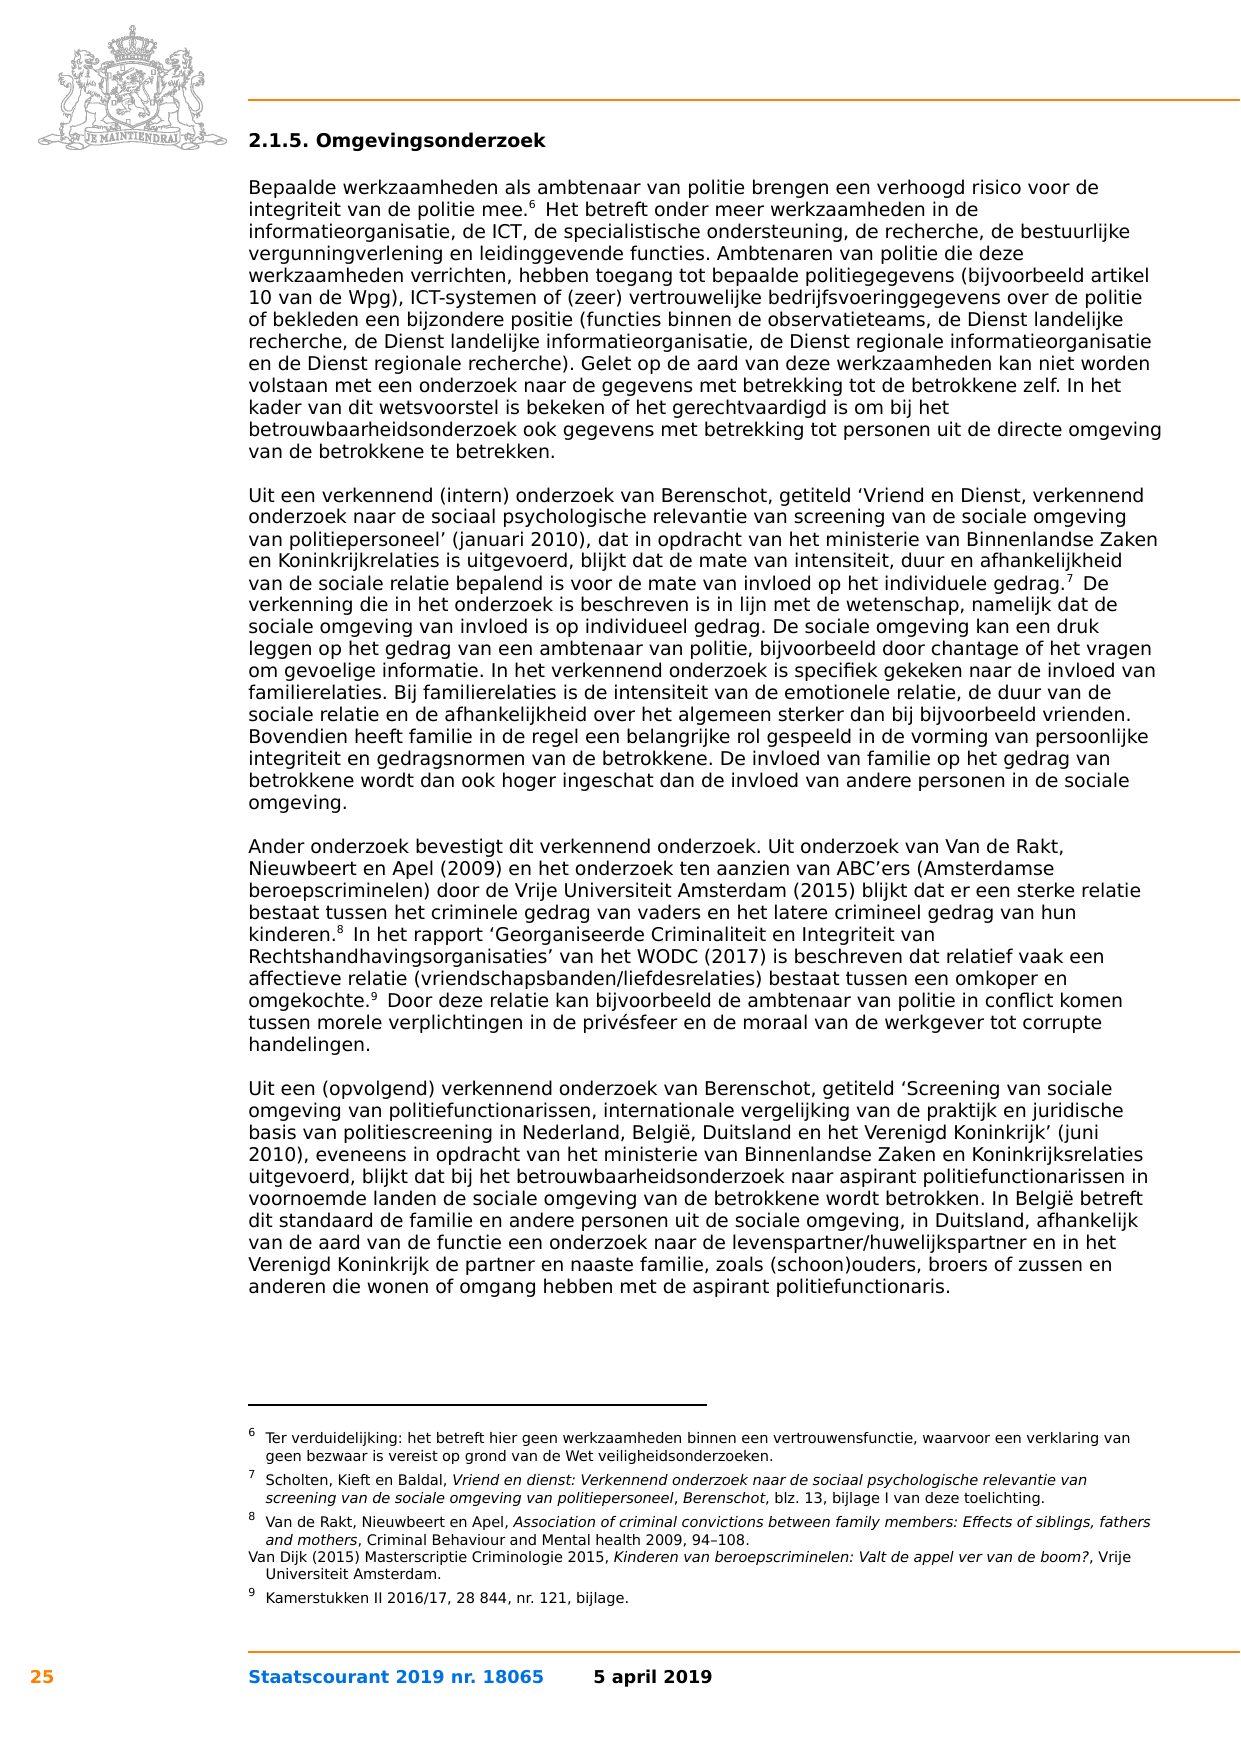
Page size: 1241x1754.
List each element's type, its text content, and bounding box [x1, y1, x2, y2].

text Van de Rakt, Nieuwbeert en Apel, Association of criminal convictions between family members: Effects of siblings, fathers and mothers, Criminal Behaviour and Mental health 2009, 94–108. [248, 1510, 1163, 1549]
text Van Dijk (2015) Masterscriptie Criminologie 2015, Kinderen van beroepscriminelen: Valt de appel ver van de boom?, Vrije Universiteit Amsterdam. [248, 1549, 1163, 1583]
text Uit een (opvolgend) verkennend onderzoek van Berenschot, getiteld ‘Screening van sociale omgeving van politiefunctionarissen, internationale vergelijking van de praktijk en juridische basis van politiescreening in Nederland, België, Duitsland en het Verenigd Koninkrijk’ (juni 2010), eveneens in opdracht van het ministerie van Binnenlandse Zaken en Koninkrijksrelaties uitgevoerd, blijkt dat bij het betrouwbaarheidsonderzoek naar aspirant politiefunctionarissen in voornoemde landen de sociale omgeving van de betrokkene wordt betrokken. In België betreft dit standaard de familie en andere personen uit de sociale omgeving, in Duitsland, afhankelijk van de aard van de functie een onderzoek naar de levenspartner/huwelijkspartner en in het Verenigd Koninkrijk de partner en naaste familie, zoals (schoon)ouders, broers of zussen en anderen die wonen of omgang hebben met de aspirant politiefunctionaris. [248, 1078, 1163, 1297]
text Bepaalde werkzaamheden als ambtenaar van politie brengen een verhoogd risico voor de integriteit van de politie mee. Het betreft onder meer werkzaamheden in de informatieorganisatie, de ICT, de specialistische ondersteuning, de recherche, de bestuurlijke vergunningverlening en leidinggevende functies. Ambtenaren van politie die deze werkzaamheden verrichten, hebben toegang tot bepaalde politiegegevens (bijvoorbeeld artikel 10 van de Wpg), ICT-systemen of (zeer) vertrouwelijke bedrijfsvoeringgegevens over de politie of bekleden een bijzondere positie (functies binnen de observatieteams, de Dienst landelijke recherche, de Dienst landelijke informatieorganisatie, de Dienst regionale informatieorganisatie en de Dienst regionale recherche). Gelet op de aard van deze werkzaamheden kan niet worden volstaan met een onderzoek naar de gegevens met betrekking tot de betrokkene zelf. In het kader van dit wetsvoorstel is bekeken of het gerechtvaardigd is om bij het betrouwbaarheidsonderzoek ook gegevens met betrekking tot personen uit de directe omgeving van de betrokkene te betrekken. [248, 177, 1163, 463]
subtitle 2.1.5. Omgevingsonderzoek [248, 130, 1163, 152]
text Ander onderzoek bevestigt dit verkennend onderzoek. Uit onderzoek van Van de Rakt, Nieuwbeert en Apel (2009) en het onderzoek ten aanzien van ABC’ers (Amsterdamse beroepscriminelen) door de Vrije Universiteit Amsterdam (2015) blijkt dat er een sterke relatie bestaat tussen het criminele gedrag van vaders en het latere crimineel gedrag van hun kinderen. In het rapport ‘Georganiseerde Criminaliteit en Integriteit van Rechtshandhavingsorganisaties’ van het WODC (2017) is beschreven dat relatief vaak een affectieve relatie (vriendschapsbanden/liefdesrelaties) bestaat tussen een omkoper en omgekochte. Door deze relatie kan bijvoorbeeld de ambtenaar van politie in conflict komen tussen morele verplichtingen in de privésfeer en de moraal van de werkgever tot corrupte handelingen. [248, 836, 1163, 1056]
text Uit een verkennend (intern) onderzoek van Berenschot, getiteld ‘Vriend en Dienst, verkennend onderzoek naar de sociaal psychologische relevantie van screening van de sociale omgeving van politiepersoneel’ (januari 2010), dat in opdracht van het ministerie van Binnenlandse Zaken en Koninkrijkrelaties is uitgevoerd, blijkt dat de mate van intensiteit, duur en afhankelijkheid van de sociale relatie bepalend is voor de mate van invloed op het individuele gedrag. De verkenning die in het onderzoek is beschreven is in lijn met de wetenschap, namelijk dat de sociale omgeving van invloed is op individueel gedrag. De sociale omgeving kan een druk leggen op het gedrag van een ambtenaar van politie, bijvoorbeeld door chantage of het vragen om gevoelige informatie. In het verkennend onderzoek is specifiek gekeken naar de invloed van familierelaties. Bij familierelaties is de intensiteit van de emotionele relatie, de duur van de sociale relatie en de afhankelijkheid over het algemeen sterker dan bij bijvoorbeeld vrienden. Bovendien heeft familie in de regel een belangrijke rol gespeeld in de vorming van persoonlijke integriteit en gedragsnormen van de betrokkene. De invloed van familie op het gedrag van betrokkene wordt dan ook hoger ingeschat dan de invloed van andere personen in de sociale omgeving. [248, 484, 1163, 814]
text Ter verduidelijking: het betreft hier geen werkzaamheden binnen een vertrouwensfunctie, waarvoor een verklaring van geen bezwaar is vereist op grond van de Wet veiligheidsonderzoeken. [248, 1426, 1163, 1465]
text Scholten, Kieft en Baldal, Vriend en dienst: Verkennend onderzoek naar de sociaal psychologische relevantie van screening van de sociale omgeving van politiepersoneel, Berenschot, blz. 13, bijlage I van deze toelichting. [248, 1468, 1163, 1507]
picture [38, 25, 227, 150]
text Kamerstukken II 2016/17, 28 844, nr. 121, bijlage. [248, 1586, 1163, 1608]
